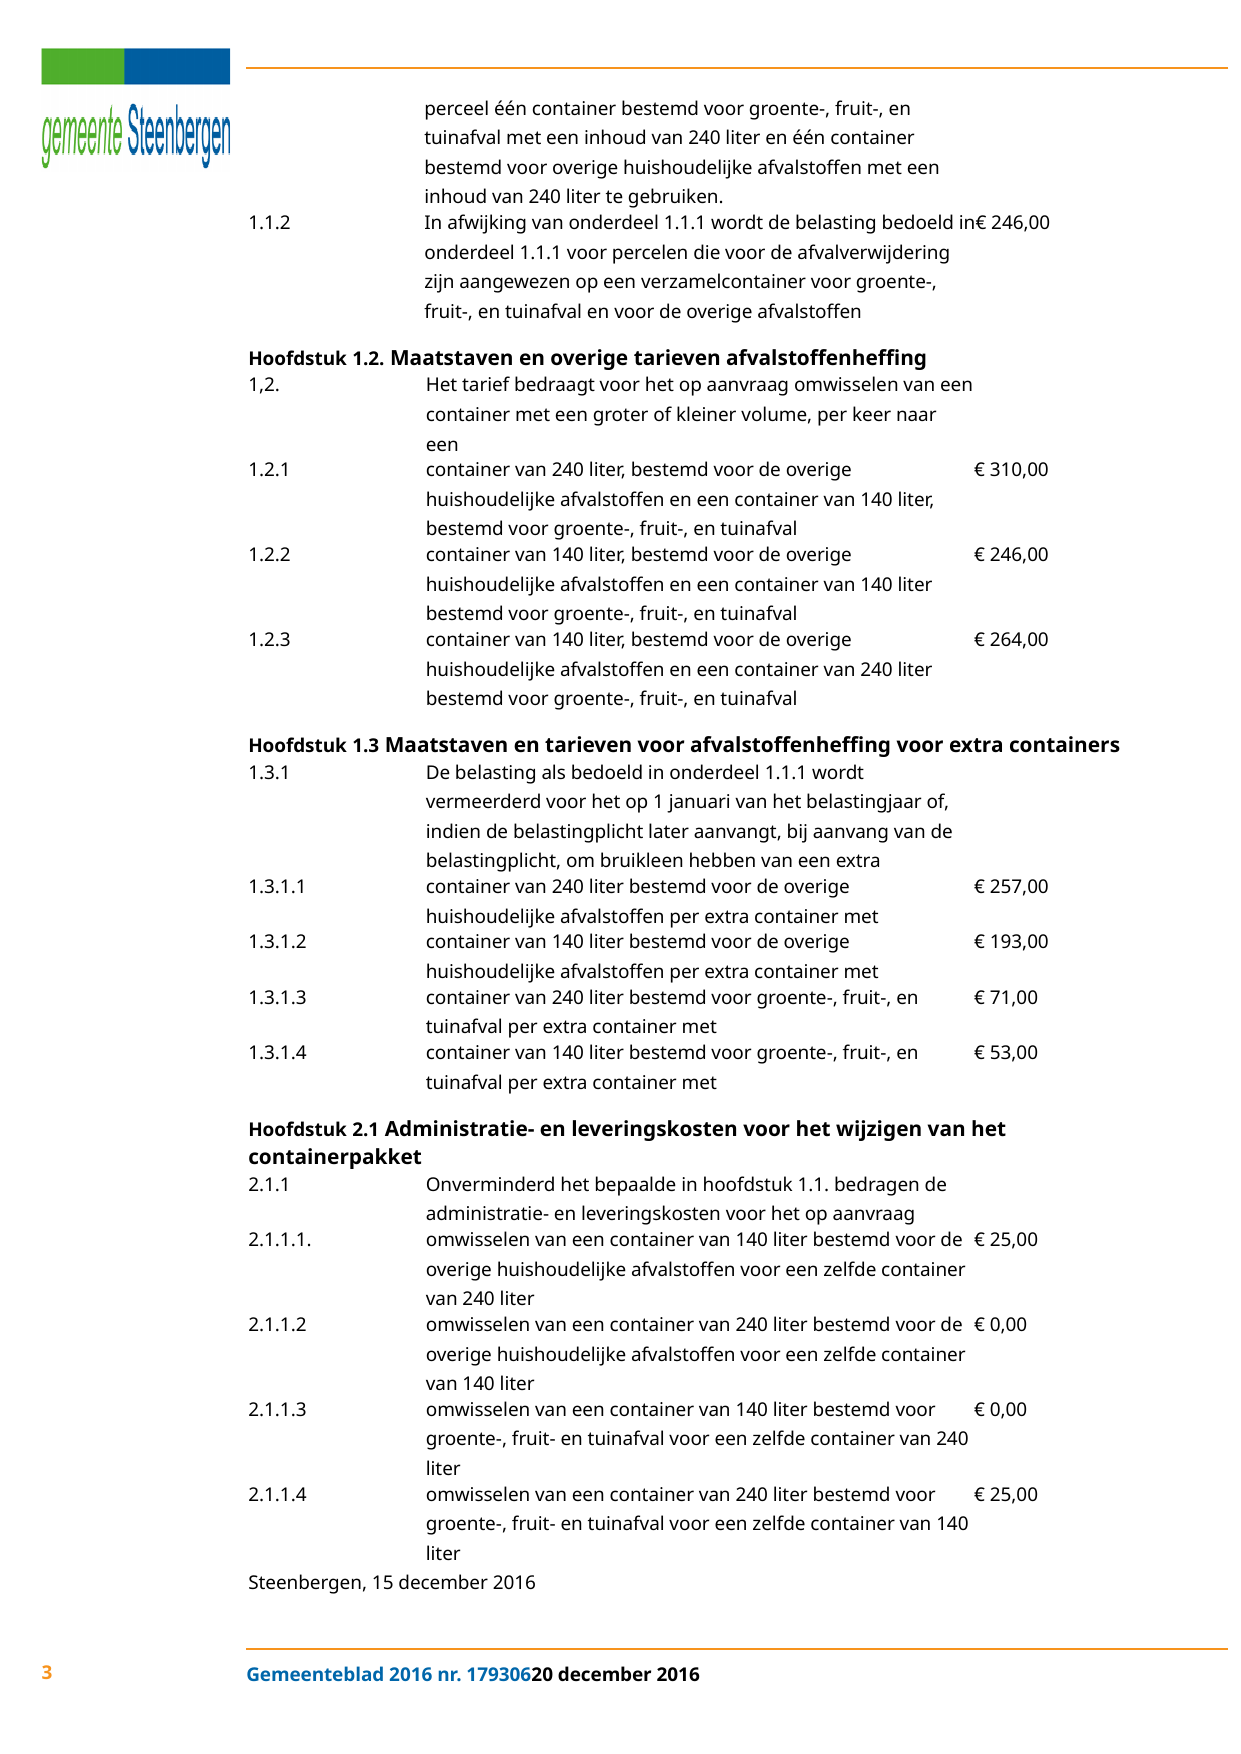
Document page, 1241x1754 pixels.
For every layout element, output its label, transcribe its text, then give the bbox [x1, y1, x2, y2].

table_header 1.3.1 [248, 759, 426, 873]
table_header perceel één container bestemd voor groente-, fruit-, en tuinafval met een inhoud van 240 liter en één container bestemd voor overige huishoudelijke afvalstoffen met een inhoud van 240 liter te gebruiken. [424, 95, 975, 209]
table_cell container van 240 liter, bestemd voor de overige huishoudelijke afvalstoffen en een container van 140 liter, bestemd voor groente-, fruit-, en tuinafval [426, 456, 974, 541]
table_cell omwisselen van een container van 140 liter bestemd voor de overige huishoudelijke afvalstoffen voor een zelfde container van 240 liter [426, 1226, 974, 1311]
table_cell € 25,00 [974, 1481, 1152, 1566]
table_cell 1.2.3 [248, 626, 426, 711]
table_cell € 0,00 [974, 1396, 1152, 1481]
table_cell 2.1.1.1. [248, 1226, 426, 1311]
text Hoofdstuk 2.1 Administratie- en leveringskosten voor het wijzigen van het containerpakket [248, 1114, 1152, 1171]
table_cell In afwijking van onderdeel 1.1.1 wordt de belasting bedoeld in onderdeel 1.1.1 voor percelen die voor de afvalverwijdering zijn aangewezen op een verzamelcontainer voor groente-, fruit-, en tuinafval en voor de overige afvalstoffen [424, 209, 975, 324]
table_cell container van 140 liter bestemd voor groente-, fruit-, en tuinafval per extra container met [426, 1039, 974, 1095]
table_header Het tarief bedraagt voor het op aanvraag omwisselen van een container met een groter of kleiner volume, per keer naar een [426, 372, 974, 456]
text Hoofdstuk 1.2. Maatstaven en overige tarieven afvalstoffenheffing [248, 343, 1152, 371]
text Steenbergen, 15 december 2016 [248, 1569, 1152, 1595]
table_cell € 310,00 [974, 456, 1152, 541]
table_cell 2.1.1.3 [248, 1396, 426, 1481]
table_cell € 193,00 [974, 929, 1152, 984]
table_cell container van 140 liter bestemd voor de overige huishoudelijke afvalstoffen per extra container met [426, 929, 974, 984]
table_cell 1.2.2 [248, 541, 426, 626]
table_cell container van 240 liter bestemd voor groente-, fruit-, en tuinafval per extra container met [426, 984, 974, 1039]
table_cell 1.3.1.2 [248, 929, 426, 984]
table_cell 1.2.1 [248, 456, 426, 541]
table_cell container van 140 liter, bestemd voor de overige huishoudelijke afvalstoffen en een container van 240 liter bestemd voor groente-, fruit-, en tuinafval [426, 626, 974, 711]
table_cell 1.1.2 [248, 209, 424, 324]
table_cell 1.3.1.4 [248, 1039, 426, 1095]
table_header De belasting als bedoeld in onderdeel 1.1.1 wordt vermeerderd voor het op 1 januari van het belastingjaar of, indien de belastingplicht later aanvangt, bij aanvang van de belastingplicht, om bruikleen hebben van een extra [426, 759, 974, 873]
table_cell € 257,00 [974, 874, 1152, 929]
table_header Onverminderd het bepaalde in hoofdstuk 1.1. bedragen de administratie- en leveringskosten voor het op aanvraag [426, 1171, 974, 1226]
table_cell € 246,00 [974, 541, 1152, 626]
table_cell container van 140 liter, bestemd voor de overige huishoudelijke afvalstoffen en een container van 140 liter bestemd voor groente-, fruit-, en tuinafval [426, 541, 974, 626]
table_cell € 53,00 [974, 1039, 1152, 1095]
table_cell 2.1.1.4 [248, 1481, 426, 1566]
table_cell omwisselen van een container van 140 liter bestemd voor groente-, fruit- en tuinafval voor een zelfde container van 240 liter [426, 1396, 974, 1481]
table_header [974, 1171, 1152, 1226]
table_header [248, 95, 424, 209]
table_cell 1.3.1.1 [248, 874, 426, 929]
table_cell 1.3.1.3 [248, 984, 426, 1039]
table_cell 2.1.1.2 [248, 1311, 426, 1396]
table_cell omwisselen van een container van 240 liter bestemd voor de overige huishoudelijke afvalstoffen voor een zelfde container van 140 liter [426, 1311, 974, 1396]
table_cell € 0,00 [974, 1311, 1152, 1396]
table_cell omwisselen van een container van 240 liter bestemd voor groente-, fruit- en tuinafval voor een zelfde container van 140 liter [426, 1481, 974, 1566]
table_header 1,2. [248, 372, 426, 456]
table_cell € 264,00 [974, 626, 1152, 711]
table_cell € 246,00 [975, 209, 1152, 324]
table_header [974, 759, 1152, 873]
table_header 2.1.1 [248, 1171, 426, 1226]
table_cell € 71,00 [974, 984, 1152, 1039]
table_cell container van 240 liter bestemd voor de overige huishoudelijke afvalstoffen per extra container met [426, 874, 974, 929]
picture [41, 47, 231, 172]
table_header [975, 95, 1152, 209]
table_cell € 25,00 [974, 1226, 1152, 1311]
text Hoofdstuk 1.3 Maatstaven en tarieven voor afvalstoffenheffing voor extra containers [248, 730, 1152, 759]
table_header [974, 372, 1152, 456]
